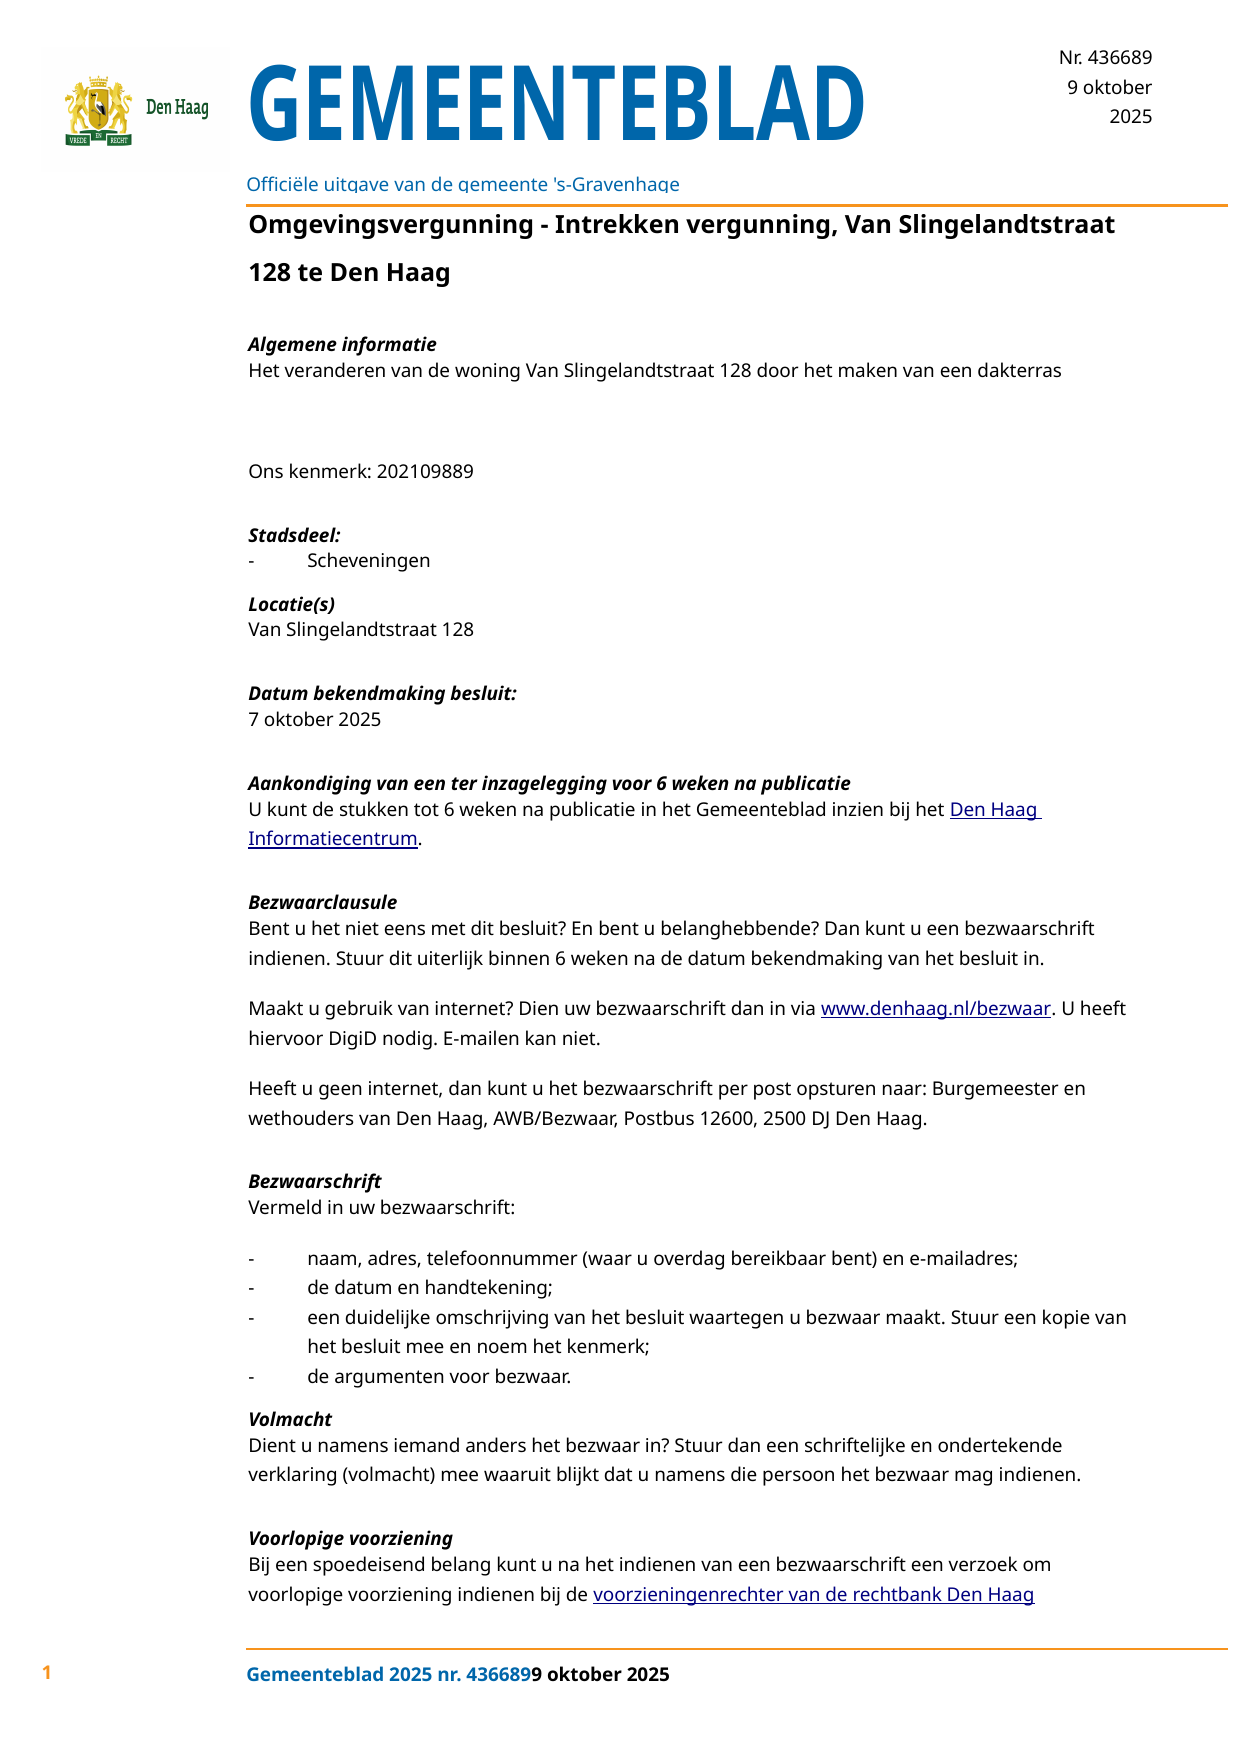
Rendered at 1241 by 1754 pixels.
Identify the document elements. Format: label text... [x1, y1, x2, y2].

text Vermeld in uw bezwaarschrift: [248, 1194, 1152, 1220]
text Omgevingsvergunning - Intrekken vergunning, Van Slingelandtstraat 128 te Den Haag [248, 207, 1152, 288]
text Voorlopige voorziening [248, 1526, 1152, 1551]
list Scheveningen [248, 548, 1152, 573]
text Het veranderen van de woning Van Slingelandtstraat 128 door het maken van een dakterras [248, 357, 1152, 383]
text Stadsdeel: [248, 522, 1152, 548]
text Van Slingelandtstraat 128 [248, 617, 1152, 642]
text Aankondiging van een ter inzagelegging voor 6 weken na publicatie [248, 770, 1152, 796]
text 7 oktober 2025 [248, 706, 1152, 732]
list de argumenten voor bezwaar. [248, 1363, 1152, 1389]
text Ons kenmerk: 202109889 [248, 458, 1152, 484]
text Datum bekendmaking besluit: [248, 681, 1152, 706]
text Volmacht [248, 1406, 1152, 1432]
text Maakt u gebruik van internet? Dien uw bezwaarschrift dan in via www.denhaag.nl/bezwaar. U heeft hiervoor DigiD nodig. E-mailen kan niet. [248, 995, 1152, 1051]
list de datum en handtekening; [248, 1274, 1152, 1300]
text Heeft u geen internet, dan kunt u het bezwaarschrift per post opsturen naar: Burgemeester en wethouders van Den Haag, AWB/Bezwaar, Postbus 12600, 2500 DJ Den Haag. [248, 1075, 1152, 1131]
text Bezwaarclausule [248, 889, 1152, 915]
text Bij een spoedeisend belang kunt u na het indienen van een bezwaarschrift een verzoek om voorlopige voorziening indienen bij de voorzieningenrechter van de rechtbank Den Haag [248, 1551, 1152, 1607]
text Bezwaarschrift [248, 1169, 1152, 1194]
text Dient u namens iemand anders het bezwaar in? Stuur dan een schriftelijke en ondertekende verklaring (volmacht) mee waaruit blijkt dat u namens die persoon het bezwaar mag indienen. [248, 1432, 1152, 1487]
text Locatie(s) [248, 591, 1152, 617]
list naam, adres, telefoonnummer (waar u overdag bereikbaar bent) en e-mailadres; [248, 1245, 1152, 1271]
list een duidelijke omschrijving van het besluit waartegen u bezwaar maakt. Stuur een kopie van het besluit mee en noem het kenmerk; [248, 1304, 1152, 1359]
text U kunt de stukken tot 6 weken na publicatie in het Gemeenteblad inzien bij het Den Haag Informatiecentrum. [248, 796, 1152, 851]
text Bent u het niet eens met dit besluit? En bent u belanghebbende? Dan kunt u een bezwaarschrift indienen. Stuur dit uiterlijk binnen 6 weken na de datum bekendmaking van het besluit in. [248, 915, 1152, 971]
picture [41, 47, 231, 172]
text Algemene informatie [248, 331, 1152, 357]
